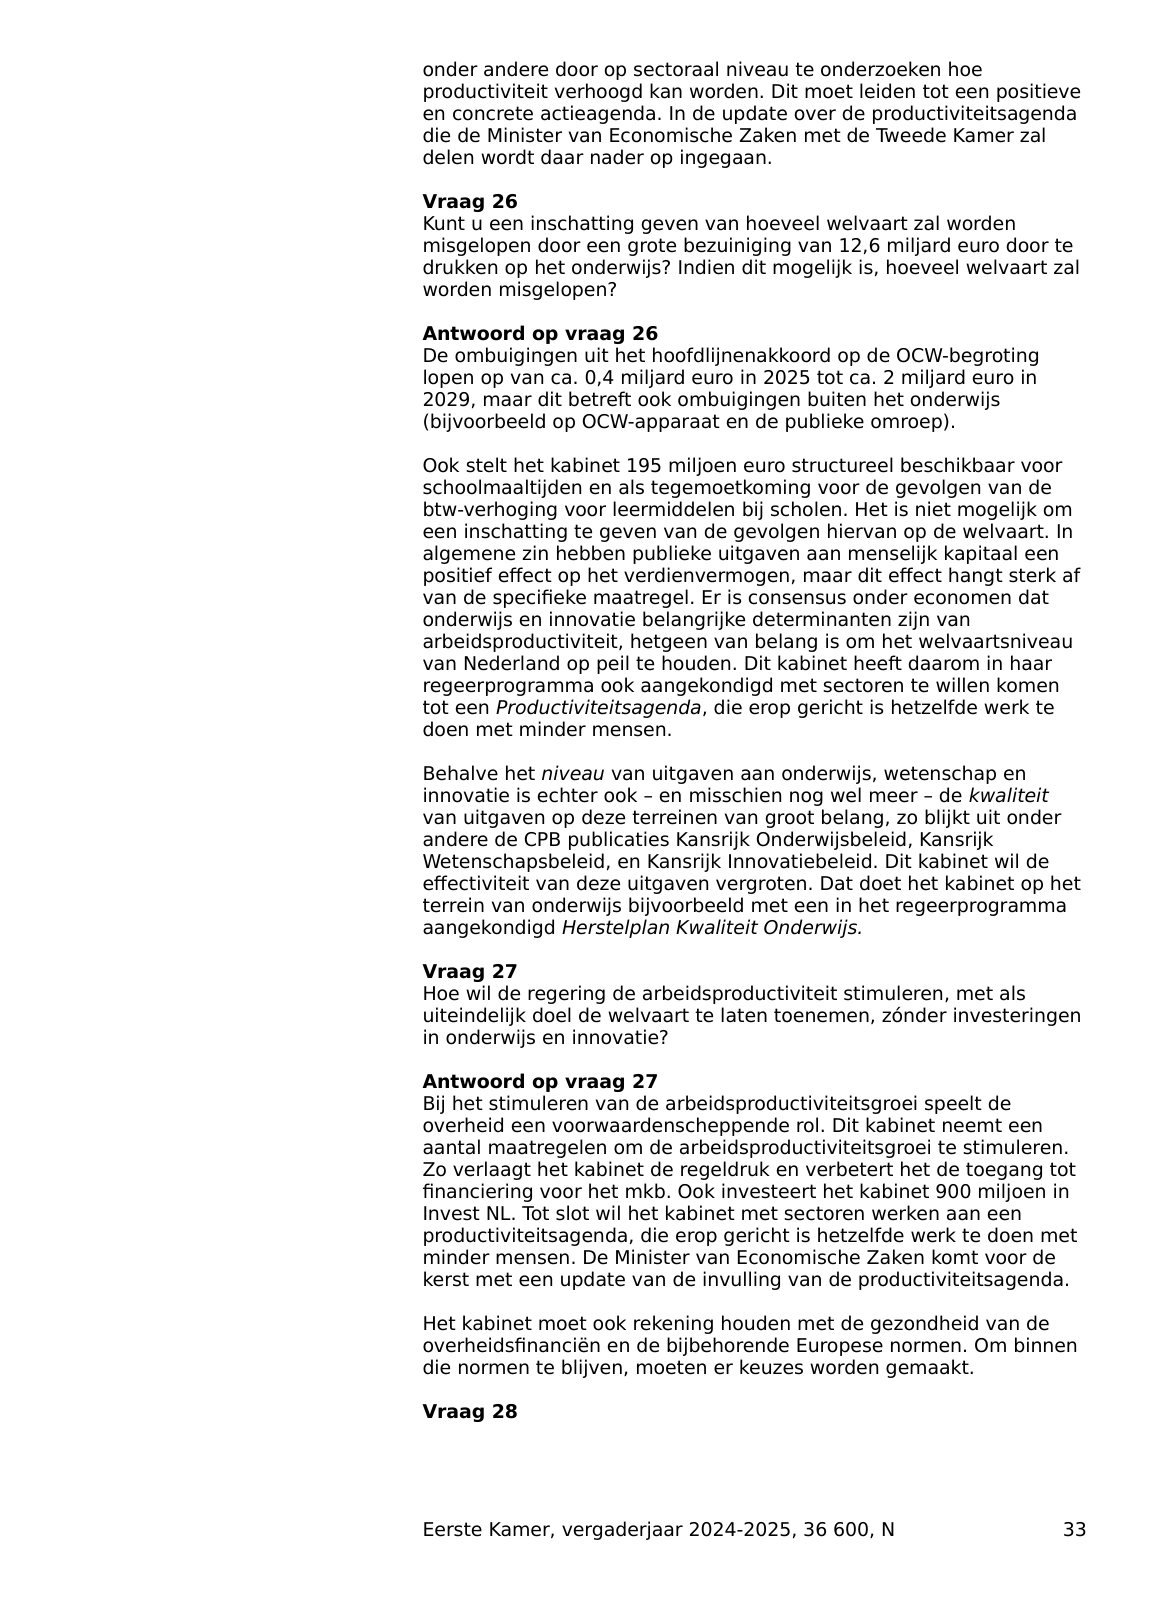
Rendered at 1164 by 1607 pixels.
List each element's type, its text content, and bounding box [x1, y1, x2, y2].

text Antwoord op vraag 26 [422, 323, 1087, 345]
text Ook stelt het kabinet 195 miljoen euro structureel beschikbaar voor schoolmaaltijden en als tegemoetkoming voor de gevolgen van de btw-verhoging voor leermiddelen bij scholen. Het is niet mogelijk om een inschatting te geven van de gevolgen hiervan op de welvaart. In algemene zin hebben publieke uitgaven aan menselijk kapitaal een positief effect op het verdienvermogen, maar dit effect hangt sterk af van de specifieke maatregel. Er is consensus onder economen dat onderwijs en innovatie belangrijke determinanten zijn van arbeidsproductiviteit, hetgeen van belang is om het welvaartsniveau van Nederland op peil te houden. Dit kabinet heeft daarom in haar regeerprogramma ook aangekondigd met sectoren te willen komen tot een Productiviteitsagenda, die erop gericht is hetzelfde werk te doen met minder mensen. [422, 455, 1087, 741]
text Antwoord op vraag 27 [422, 1071, 1087, 1093]
text Het kabinet moet ook rekening houden met de gezondheid van de overheidsfinanciën en de bijbehorende Europese normen. Om binnen die normen te blijven, moeten er keuzes worden gemaakt. [422, 1313, 1087, 1379]
text Vraag 26 [422, 191, 1087, 213]
text Kunt u een inschatting geven van hoeveel welvaart zal worden misgelopen door een grote bezuiniging van 12,6 miljard euro door te drukken op het onderwijs? Indien dit mogelijk is, hoeveel welvaart zal worden misgelopen? [422, 213, 1087, 301]
text Behalve het niveau van uitgaven aan onderwijs, wetenschap en innovatie is echter ook – en misschien nog wel meer – de kwaliteit van uitgaven op deze terreinen van groot belang, zo blijkt uit onder andere de CPB publicaties Kansrijk Onderwijsbeleid, Kansrijk Wetenschapsbeleid, en Kansrijk Innovatiebeleid. Dit kabinet wil de effectiviteit van deze uitgaven vergroten. Dat doet het kabinet op het terrein van onderwijs bijvoorbeeld met een in het regeerprogramma aangekondigd Herstelplan Kwaliteit Onderwijs. [422, 763, 1087, 939]
text De ombuigingen uit het hoofdlijnenakkoord op de OCW-begroting lopen op van ca. 0,4 miljard euro in 2025 tot ca. 2 miljard euro in 2029, maar dit betreft ook ombuigingen buiten het onderwijs (bijvoorbeeld op OCW-apparaat en de publieke omroep). [422, 345, 1087, 433]
text Bij het stimuleren van de arbeidsproductiviteitsgroei speelt de overheid een voorwaardenscheppende rol. Dit kabinet neemt een aantal maatregelen om de arbeidsproductiviteitsgroei te stimuleren. Zo verlaagt het kabinet de regeldruk en verbetert het de toegang tot financiering voor het mkb. Ook investeert het kabinet 900 miljoen in Invest NL. Tot slot wil het kabinet met sectoren werken aan een productiviteitsagenda, die erop gericht is hetzelfde werk te doen met minder mensen. De Minister van Economische Zaken komt voor de kerst met een update van de invulling van de productiviteitsagenda. [422, 1093, 1087, 1291]
text onder andere door op sectoraal niveau te onderzoeken hoe productiviteit verhoogd kan worden. Dit moet leiden tot een positieve en concrete actieagenda. In de update over de productiviteitsagenda die de Minister van Economische Zaken met de Tweede Kamer zal delen wordt daar nader op ingegaan. [422, 59, 1087, 169]
text Hoe wil de regering de arbeidsproductiviteit stimuleren, met als uiteindelijk doel de welvaart te laten toenemen, zónder investeringen in onderwijs en innovatie? [422, 983, 1087, 1049]
text Vraag 28 [422, 1401, 1087, 1423]
text Vraag 27 [422, 961, 1087, 983]
